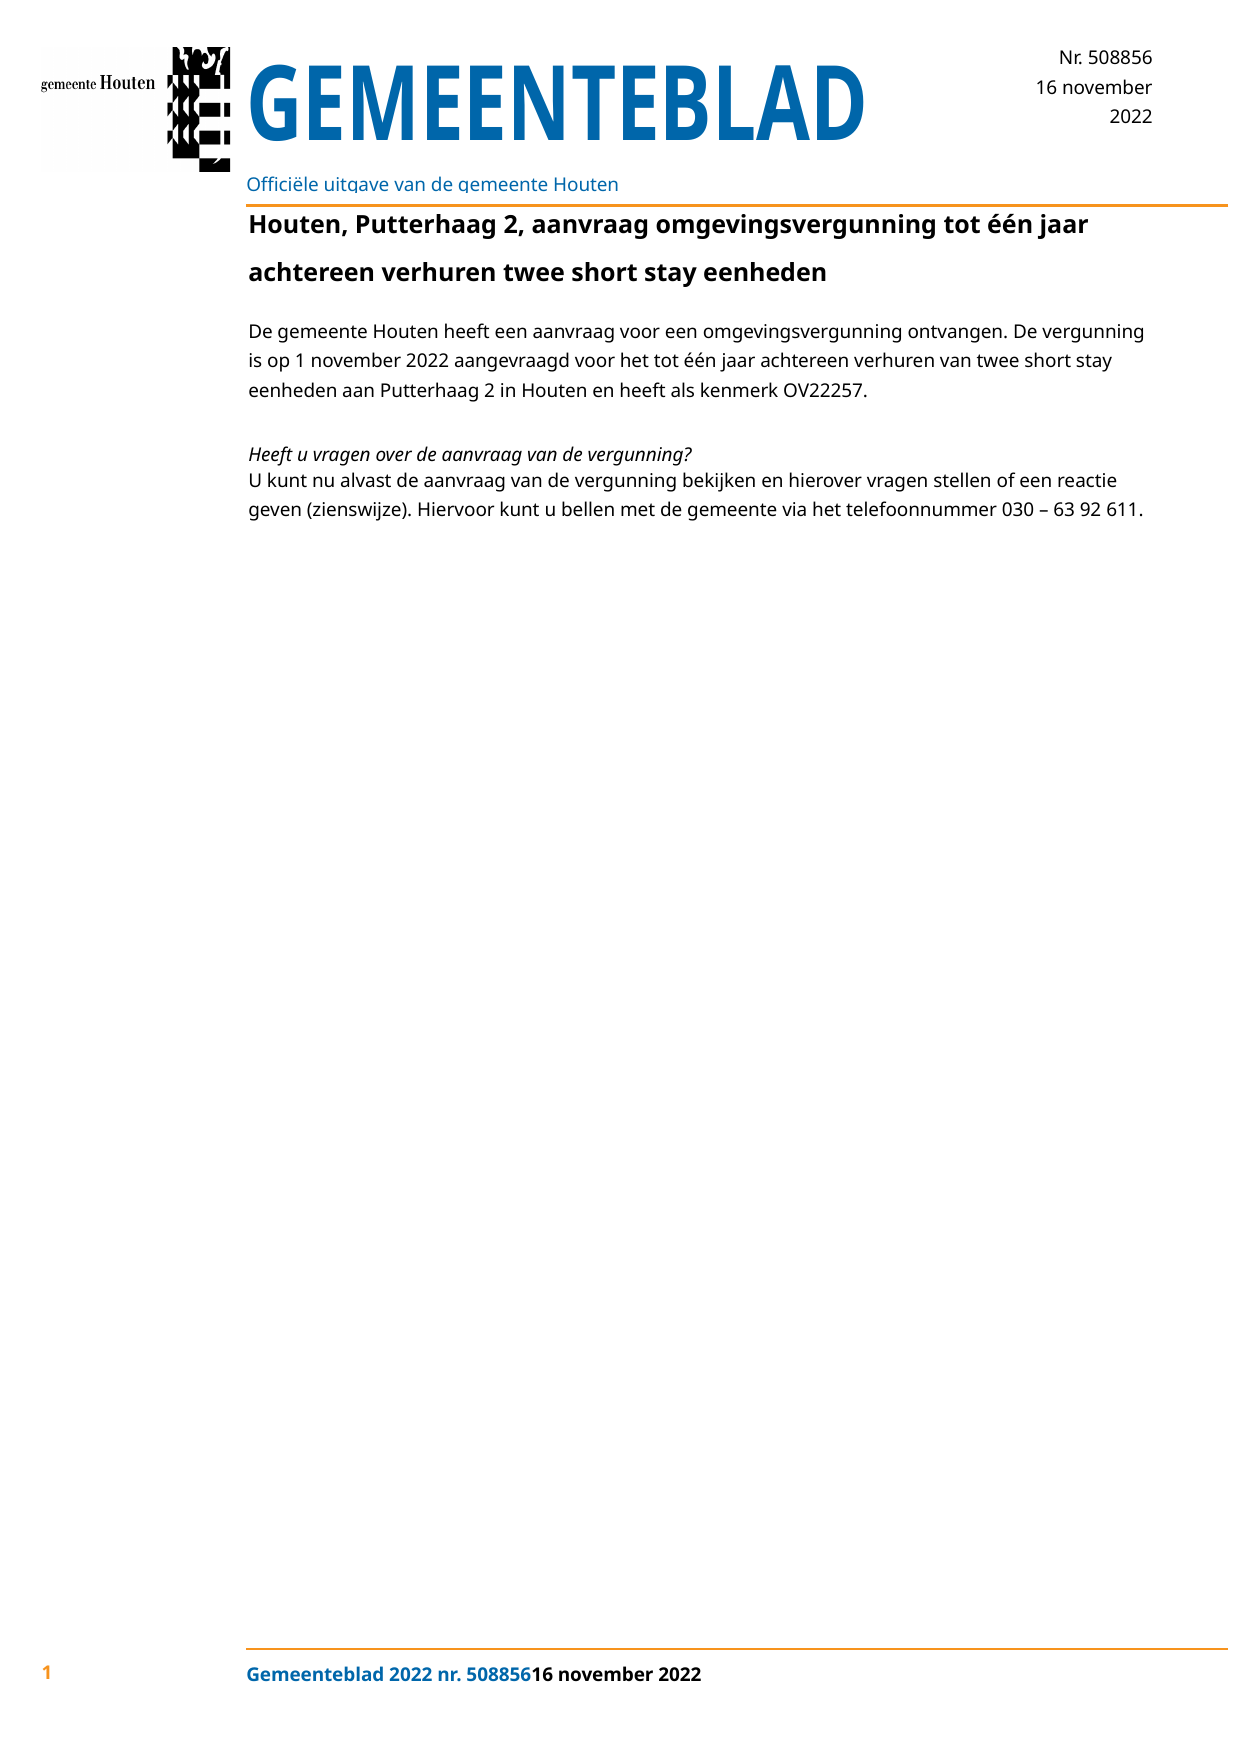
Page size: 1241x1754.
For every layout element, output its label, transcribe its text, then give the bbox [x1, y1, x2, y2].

text Heeft u vragen over de aanvraag van de vergunning? [248, 441, 1152, 467]
picture [41, 47, 231, 172]
text U kunt nu alvast de aanvraag van de vergunning bekijken en hierover vragen stellen of een reactie geven (zienswijze). Hiervoor kunt u bellen met de gemeente via het telefoonnummer 030 – 63 92 611. [248, 467, 1152, 522]
text Houten, Putterhaag 2, aanvraag omgevingsvergunning tot één jaar achtereen verhuren twee short stay eenheden [248, 207, 1152, 288]
text De gemeente Houten heeft een aanvraag voor een omgevingsvergunning ontvangen. De vergunning is op 1 november 2022 aangevraagd voor het tot één jaar achtereen verhuren van twee short stay eenheden aan Putterhaag 2 in Houten en heeft als kenmerk OV22257. [248, 318, 1152, 403]
